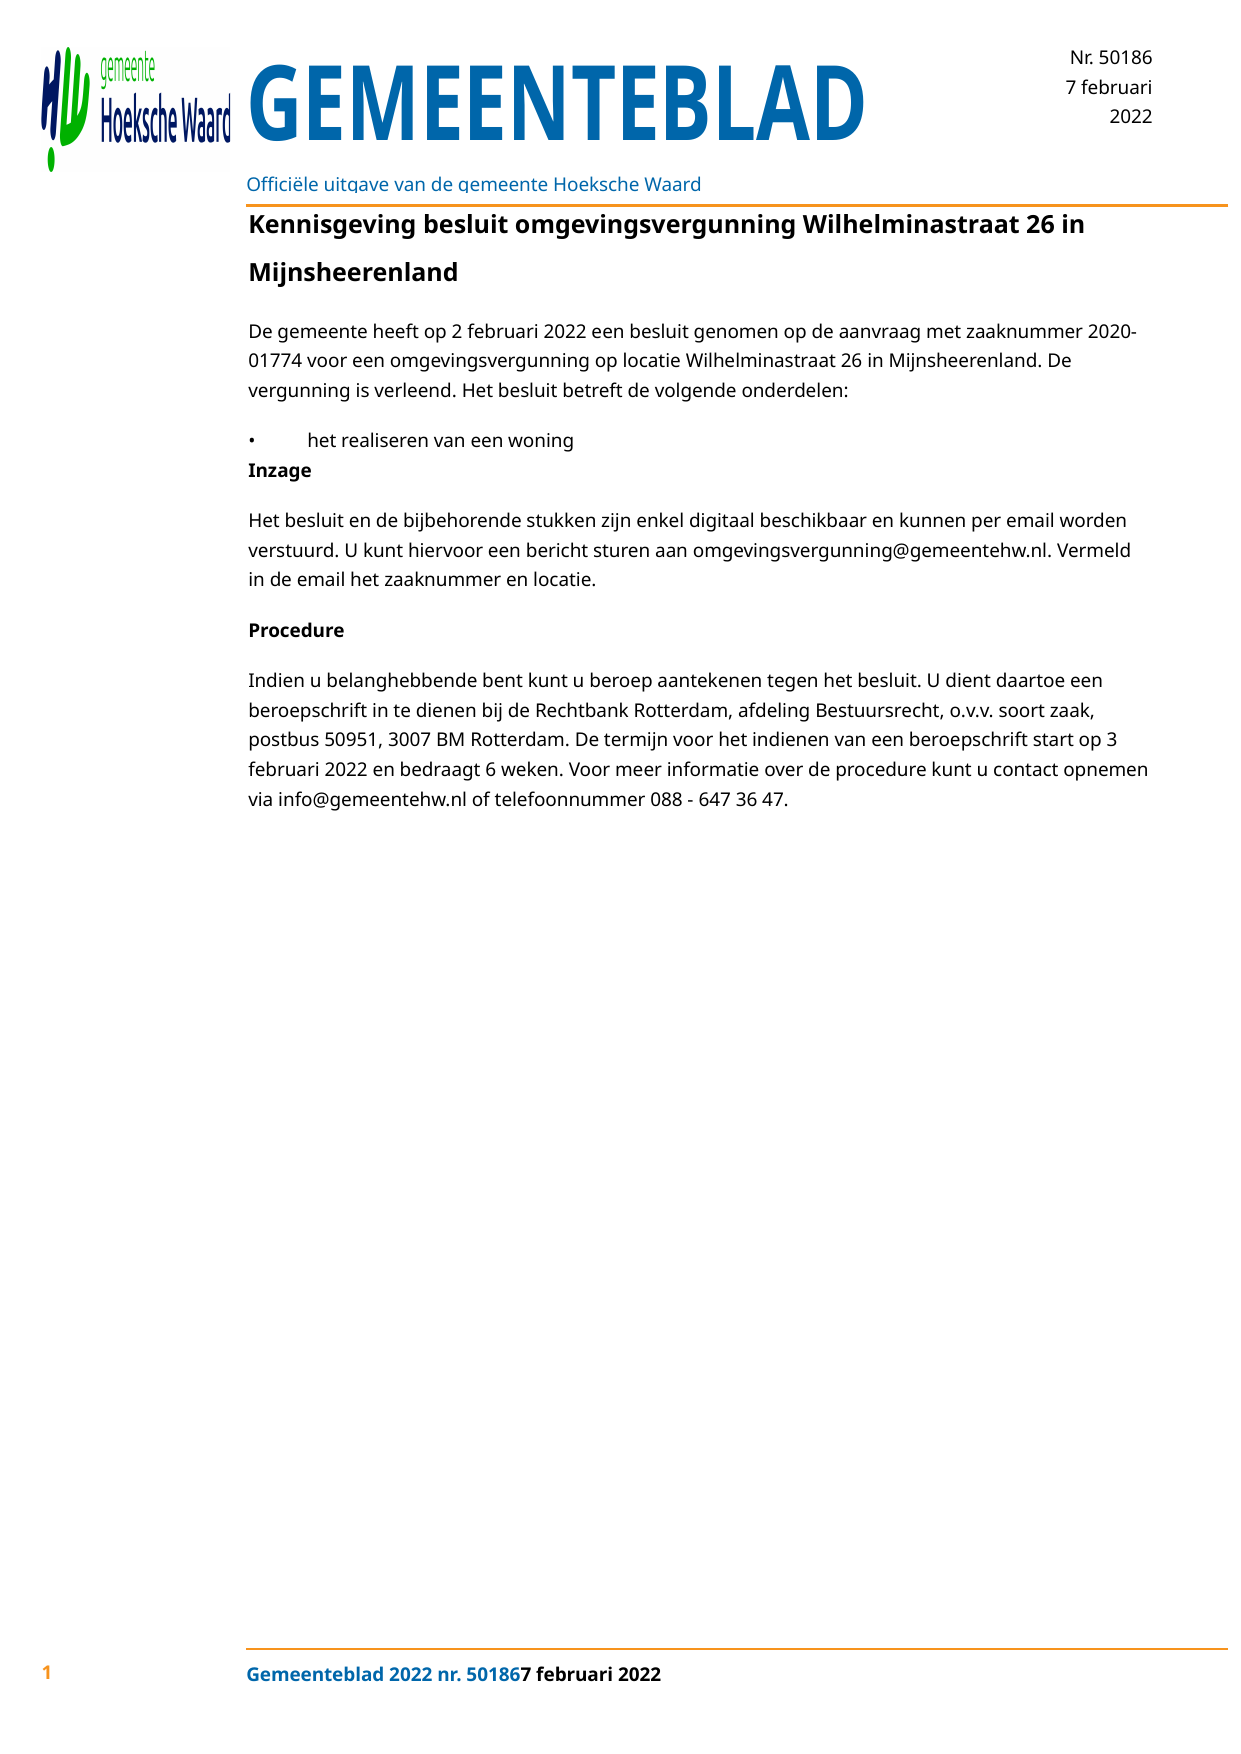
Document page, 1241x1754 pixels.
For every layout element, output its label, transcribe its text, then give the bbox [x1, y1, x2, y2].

picture [41, 47, 231, 172]
text Kennisgeving besluit omgevingsvergunning Wilhelminastraat 26 in Mijnsheerenland [248, 207, 1152, 288]
text Indien u belanghebbende bent kunt u beroep aantekenen tegen het besluit. U dient daartoe een beroepschrift in te dienen bij de Rechtbank Rotterdam, afdeling Bestuursrecht, o.v.v. soort zaak, postbus 50951, 3007 BM Rotterdam. De termijn voor het indienen van een beroepschrift start op 3 februari 2022 en bedraagt 6 weken. Voor meer informatie over de procedure kunt u contact opnemen via info@gemeentehw.nl of telefoonnummer 088 - 647 36 47. [248, 667, 1152, 812]
text Het besluit en de bijbehorende stukken zijn enkel digitaal beschikbaar en kunnen per email worden verstuurd. U kunt hiervoor een bericht sturen aan omgevingsvergunning@gemeentehw.nl. Vermeld in de email het zaaknummer en locatie. [248, 507, 1152, 592]
text De gemeente heeft op 2 februari 2022 een besluit genomen op de aanvraag met zaaknummer 2020-01774 voor een omgevingsvergunning op locatie Wilhelminastraat 26 in Mijnsheerenland. De vergunning is verleend. Het besluit betreft de volgende onderdelen: [248, 318, 1152, 403]
text Procedure [248, 617, 1152, 643]
text Inzage [248, 457, 1152, 483]
list het realiseren van een woning [248, 427, 1152, 453]
